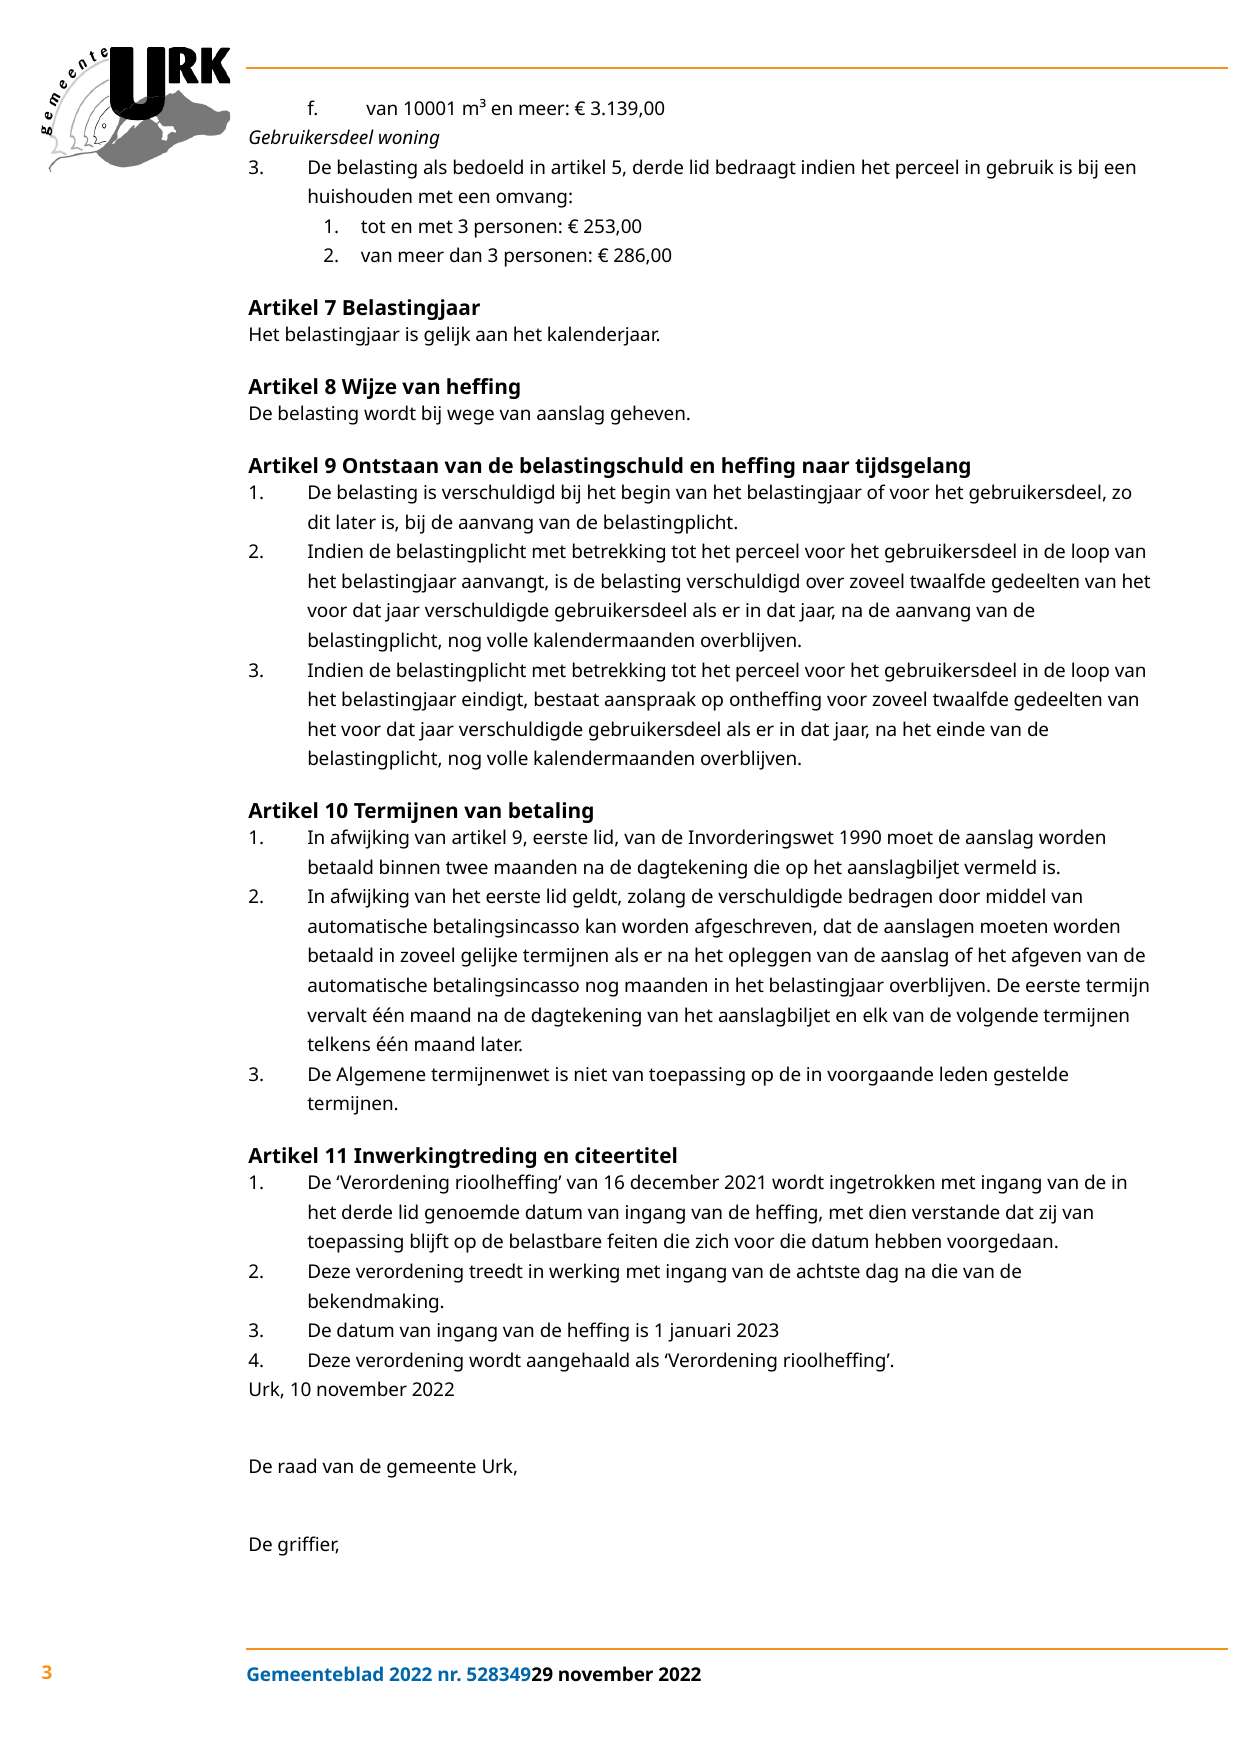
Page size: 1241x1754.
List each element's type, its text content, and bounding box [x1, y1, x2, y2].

text De griffier, [248, 1531, 1152, 1557]
text De raad van de gemeente Urk, [248, 1454, 1152, 1479]
text Het belastingjaar is gelijk aan het kalenderjaar. [248, 322, 1152, 347]
text Artikel 10 Termijnen van betaling [248, 796, 1152, 824]
text Artikel 9 Ontstaan van de belastingschuld en heffing naar tijdsgelang [248, 451, 1152, 479]
list De belasting is verschuldigd bij het begin van het belastingjaar of voor het gebruikersdeel, zo dit later is, bij de aanvang van de belastingplicht. [248, 479, 1152, 534]
list Indien de belastingplicht met betrekking tot het perceel voor het gebruikersdeel in de loop van het belastingjaar eindigt, bestaat aanspraak op ontheffing voor zoveel twaalfde gedeelten van het voor dat jaar verschuldigde gebruikersdeel als er in dat jaar, na het einde van de belastingplicht, nog volle kalendermaanden overblijven. [248, 657, 1152, 771]
list van 10001 m³ en meer: € 3.139,00 [307, 95, 1152, 121]
list In afwijking van artikel 9, eerste lid, van de Invorderingswet 1990 moet de aanslag worden betaald binnen twee maanden na de dagtekening die op het aanslagbiljet vermeld is. [248, 824, 1152, 880]
list Deze verordening treedt in werking met ingang van de achtste dag na die van de bekendmaking. [248, 1258, 1152, 1313]
picture [41, 47, 231, 172]
list tot en met 3 personen: € 253,00 [323, 213, 1152, 239]
text Gebruikersdeel woning [248, 124, 1152, 150]
text Artikel 8 Wijze van heffing [248, 372, 1152, 400]
list In afwijking van het eerste lid geldt, zolang de verschuldigde bedragen door middel van automatische betalingsincasso kan worden afgeschreven, dat de aanslagen moeten worden betaald in zoveel gelijke termijnen als er na het opleggen van de aanslag of het afgeven van de automatische betalingsincasso nog maanden in het belastingjaar overblijven. De eerste termijn vervalt één maand na de dagtekening van het aanslagbiljet en elk van de volgende termijnen telkens één maand later. [248, 883, 1152, 1057]
list De Algemene termijnenwet is niet van toepassing op de in voorgaande leden gestelde termijnen. [248, 1061, 1152, 1116]
list De belasting als bedoeld in artikel 5, derde lid bedraagt indien het perceel in gebruik is bij een huishouden met een omvang: [248, 154, 1152, 209]
list De datum van ingang van de heffing is 1 januari 2023 [248, 1317, 1152, 1343]
text Artikel 11 Inwerkingtreding en citeertitel [248, 1141, 1152, 1169]
list Indien de belastingplicht met betrekking tot het perceel voor het gebruikersdeel in de loop van het belastingjaar aanvangt, is de belasting verschuldigd over zoveel twaalfde gedeelten van het voor dat jaar verschuldigde gebruikersdeel als er in dat jaar, na de aanvang van de belastingplicht, nog volle kalendermaanden overblijven. [248, 538, 1152, 653]
text Urk, 10 november 2022 [248, 1377, 1152, 1402]
text De belasting wordt bij wege van aanslag geheven. [248, 400, 1152, 426]
list van meer dan 3 personen: € 286,00 [323, 243, 1152, 268]
list De ‘Verordening rioolheffing’ van 16 december 2021 wordt ingetrokken met ingang van de in het derde lid genoemde datum van ingang van de heffing, met dien verstande dat zij van toepassing blijft op de belastbare feiten die zich voor die datum hebben voorgedaan. [248, 1169, 1152, 1254]
text Artikel 7 Belastingjaar [248, 293, 1152, 322]
list Deze verordening wordt aangehaald als ‘Verordening rioolheffing’. [248, 1347, 1152, 1373]
